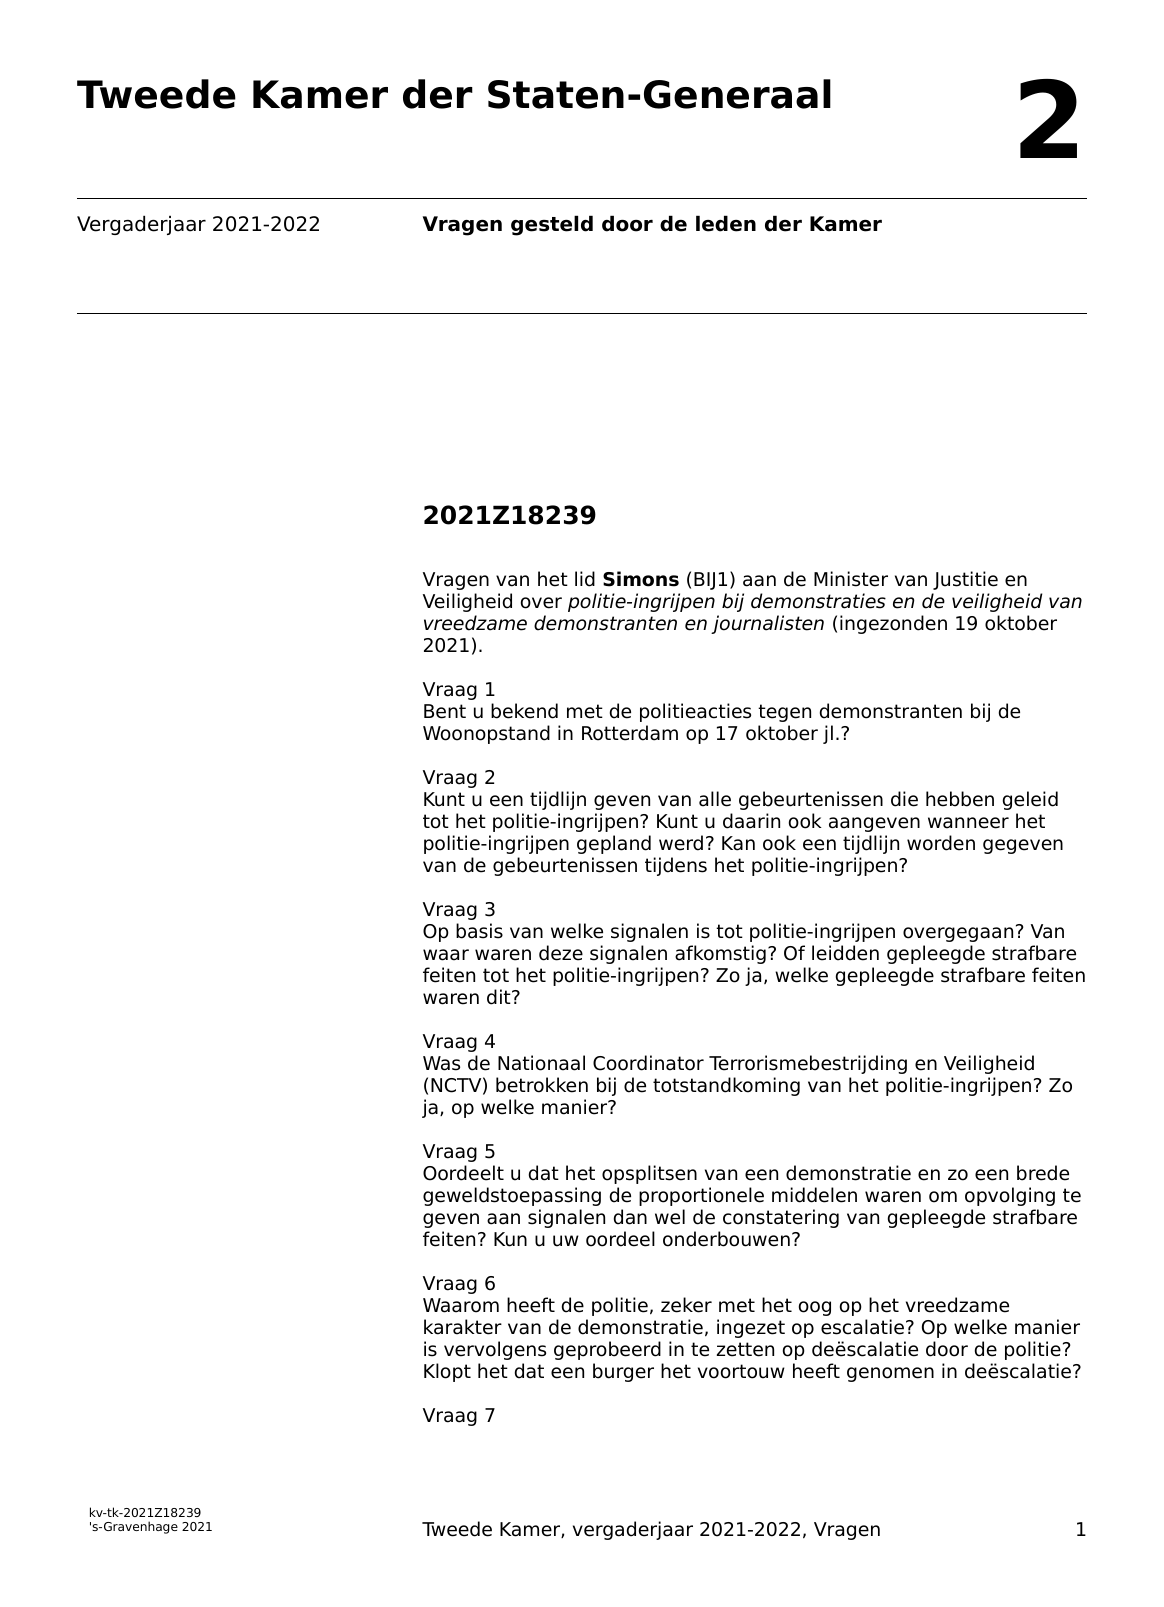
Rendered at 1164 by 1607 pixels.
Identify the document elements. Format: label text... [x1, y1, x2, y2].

text Bent u bekend met de politieacties tegen demonstranten bij de Woonopstand in Rotterdam op 17 oktober jl.? [422, 701, 1087, 745]
text Vraag 1 [422, 679, 1087, 701]
text kv-tk-2021Z18239 [88, 1506, 323, 1520]
text Vragen van het lid Simons (BIJ1) aan de Minister van Justitie en Veiligheid over politie-ingrijpen bij demonstraties en de veiligheid van vreedzame demonstranten en journalisten (ingezonden 19 oktober 2021). [422, 569, 1087, 657]
table_cell Vergaderjaar 2021-2022 [77, 199, 422, 313]
text Vraag 2 [422, 767, 1087, 789]
text Vraag 3 [422, 899, 1087, 921]
text Oordeelt u dat het opsplitsen van een demonstratie en zo een brede geweldstoepassing de proportionele middelen waren om opvolging te geven aan signalen dan wel de constatering van gepleegde strafbare feiten? Kun u uw oordeel onderbouwen? [422, 1163, 1087, 1251]
text Was de Nationaal Coordinator Terrorismebestrijding en Veiligheid (NCTV) betrokken bij de totstandkoming van het politie-ingrijpen? Zo ja, op welke manier? [422, 1053, 1087, 1119]
text Vraag 6 [422, 1273, 1087, 1295]
text Kunt u een tijdlijn geven van alle gebeurtenissen die hebben geleid tot het politie-ingrijpen? Kunt u daarin ook aangeven wanneer het politie-ingrijpen gepland werd? Kan ook een tijdlijn worden gegeven van de gebeurtenissen tijdens het politie-ingrijpen? [422, 789, 1087, 877]
table_header Tweede Kamer der Staten-Generaal [77, 59, 886, 198]
text Vraag 7 [422, 1405, 1087, 1427]
text Vraag 5 [422, 1141, 1087, 1163]
text Vraag 4 [422, 1031, 1087, 1053]
text 's-Gravenhage 2021 [88, 1520, 323, 1534]
text 2021Z18239 [422, 501, 1087, 531]
text Op basis van welke signalen is tot politie-ingrijpen overgegaan? Van waar waren deze signalen afkomstig? Of leidden gepleegde strafbare feiten tot het politie-ingrijpen? Zo ja, welke gepleegde strafbare feiten waren dit? [422, 921, 1087, 1009]
table_header 2 [886, 59, 1087, 198]
text Waarom heeft de politie, zeker met het oog op het vreedzame karakter van de demonstratie, ingezet op escalatie? Op welke manier is vervolgens geprobeerd in te zetten op deëscalatie door de politie? Klopt het dat een burger het voortouw heeft genomen in deëscalatie? [422, 1295, 1087, 1383]
table_cell Vragen gesteld door de leden der Kamer [422, 199, 1087, 313]
